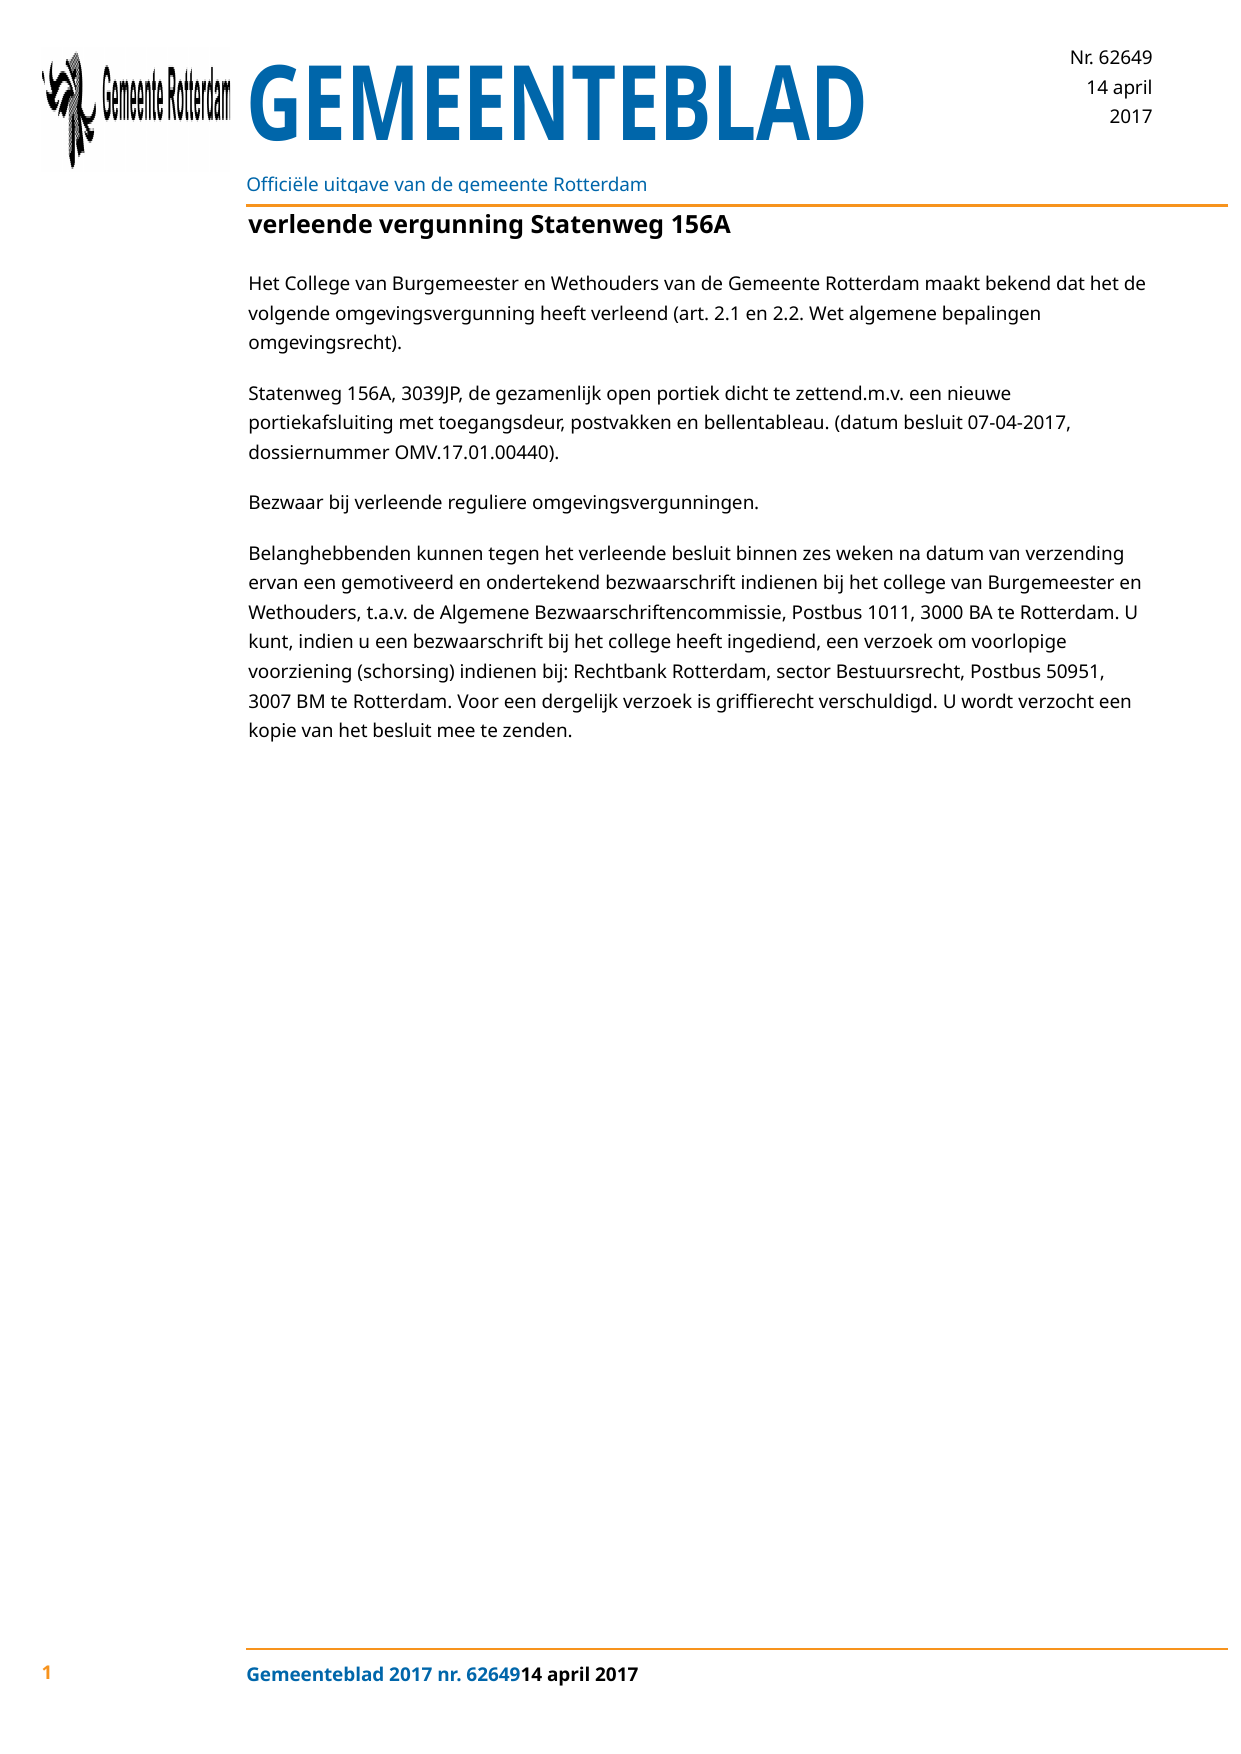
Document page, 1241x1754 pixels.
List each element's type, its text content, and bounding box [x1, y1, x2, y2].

text Statenweg 156A, 3039JP, de gezamenlijk open portiek dicht te zettend.m.v. een nieuwe portiekafsluiting met toegangsdeur, postvakken en bellentableau. (datum besluit 07-04-2017, dossiernummer OMV.17.01.00440). [248, 380, 1152, 465]
text Bezwaar bij verleende reguliere omgevingsvergunningen. [248, 489, 1152, 515]
text verleende vergunning Statenweg 156A [248, 207, 1152, 241]
picture [41, 47, 231, 172]
text Belanghebbenden kunnen tegen het verleende besluit binnen zes weken na datum van verzending ervan een gemotiveerd en ondertekend bezwaarschrift indienen bij het college van Burgemeester en Wethouders, t.a.v. de Algemene Bezwaarschriftencommissie, Postbus 1011, 3000 BA te Rotterdam. U kunt, indien u een bezwaarschrift bij het college heeft ingediend, een verzoek om voorlopige voorziening (schorsing) indienen bij: Rechtbank Rotterdam, sector Bestuursrecht, Postbus 50951, 3007 BM te Rotterdam. Voor een dergelijk verzoek is griffierecht verschuldigd. U wordt verzocht een kopie van het besluit mee te zenden. [248, 540, 1152, 743]
text Het College van Burgemeester en Wethouders van de Gemeente Rotterdam maakt bekend dat het de volgende omgevingsvergunning heeft verleend (art. 2.1 en 2.2. Wet algemene bepalingen omgevingsrecht). [248, 270, 1152, 355]
